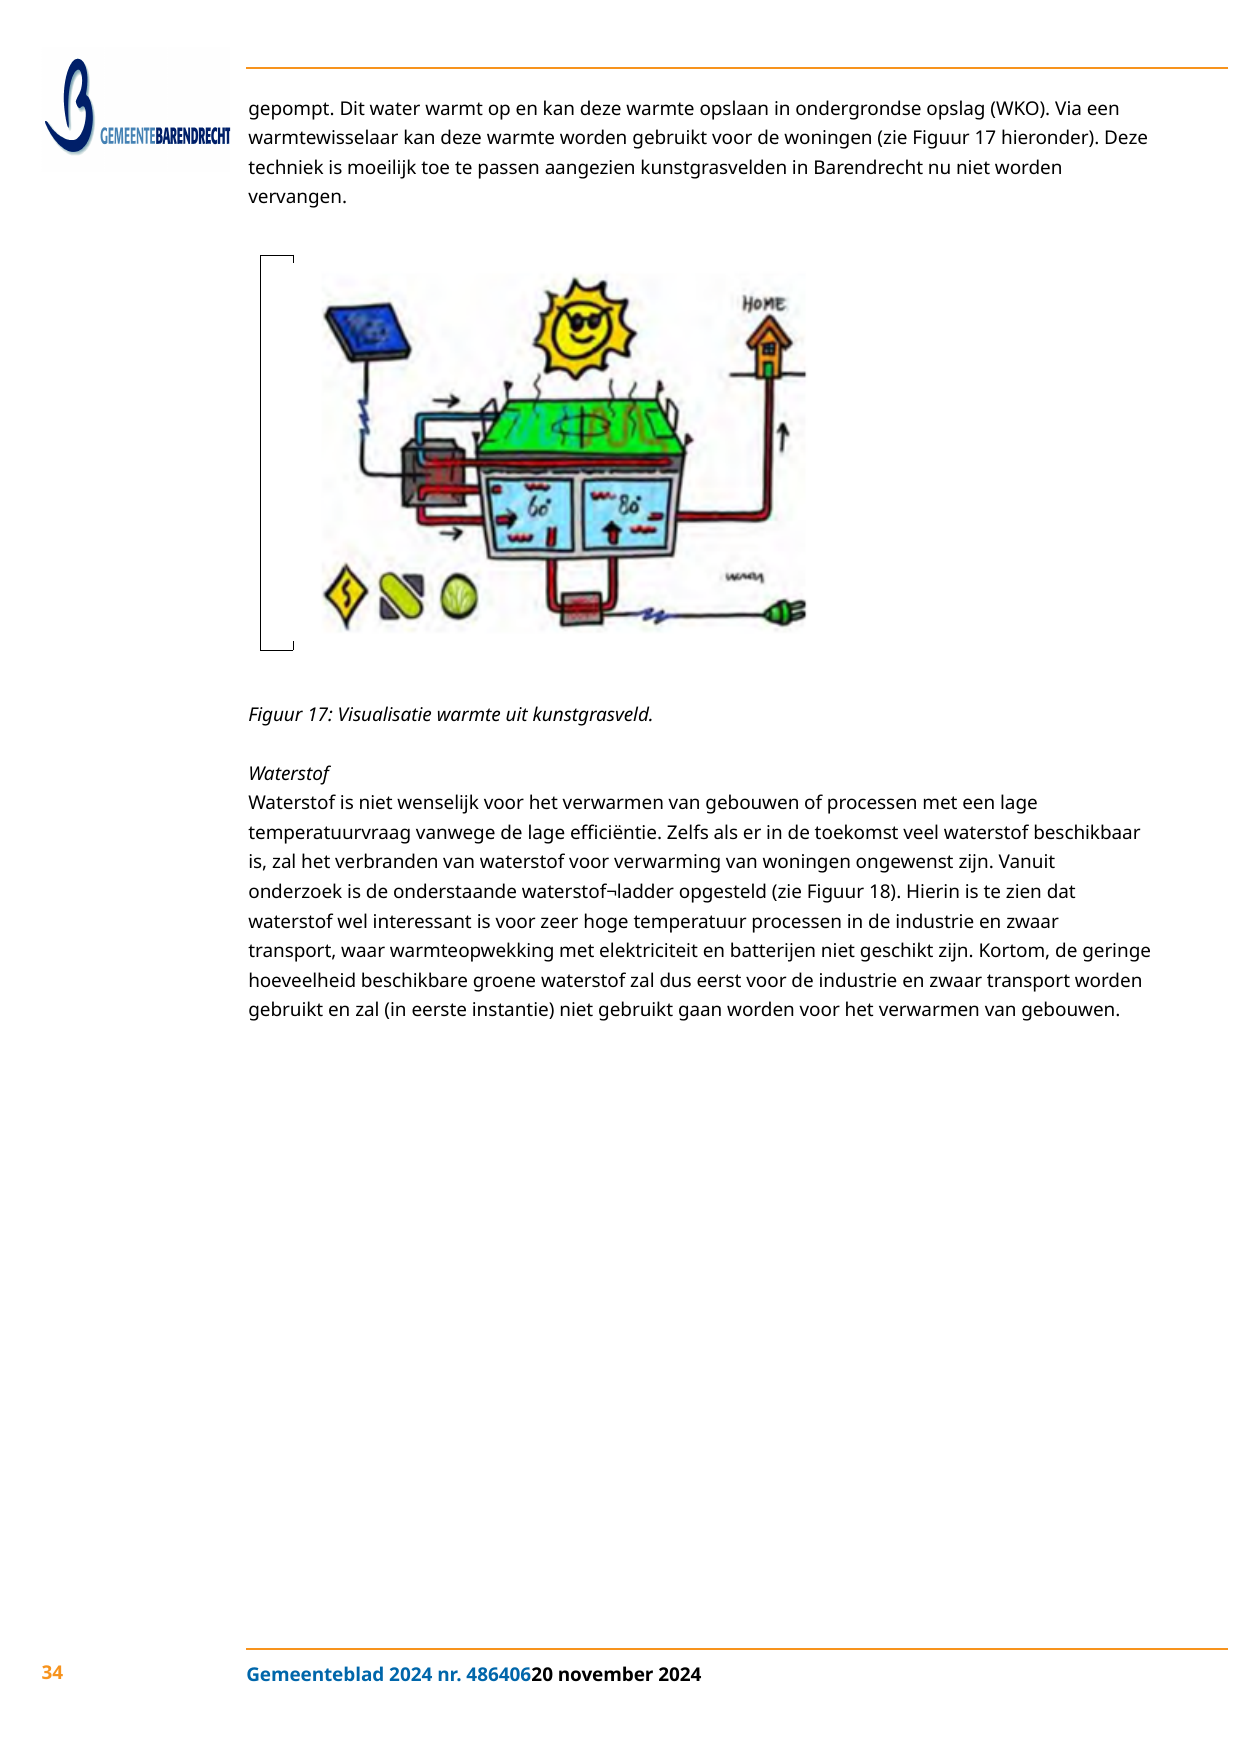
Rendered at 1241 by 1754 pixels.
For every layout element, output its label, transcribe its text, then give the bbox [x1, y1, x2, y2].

text Waterstof is niet wenselijk voor het verwarmen van gebouwen of processen met een lage temperatuurvraag vanwege de lage efficiëntie. Zelfs als er in de toekomst veel waterstof beschikbaar is, zal het verbranden van waterstof voor verwarming van woningen ongewenst zijn. Vanuit onderzoek is de onderstaande waterstof¬ladder opgesteld (zie Figuur 18). Hierin is te zien dat waterstof wel interessant is voor zeer hoge temperatuur processen in de industrie en zwaar transport, waar warmteopwekking met elektriciteit en batterijen niet geschikt zijn. Kortom, de geringe hoeveelheid beschikbare groene waterstof zal dus eerst voor de industrie en zwaar transport worden gebruikt en zal (in eerste instantie) niet gebruikt gaan worden voor het verwarmen van gebouwen. [248, 789, 1152, 1022]
text gepompt. Dit water warmt op en kan deze warmte opslaan in ondergrondse opslag (WKO). Via een warmtewisselaar kan deze warmte worden gebruikt voor de woningen (zie Figuur 17 hieronder). Deze techniek is moeilijk toe te passen aangezien kunstgrasvelden in Barendrecht nu niet worden vervangen. [248, 95, 1152, 209]
text Waterstof [248, 760, 1152, 786]
text Figuur 17: Visualisatie warmte uit kunstgrasveld. [248, 701, 1152, 727]
picture [268, 263, 860, 641]
picture [41, 47, 231, 172]
